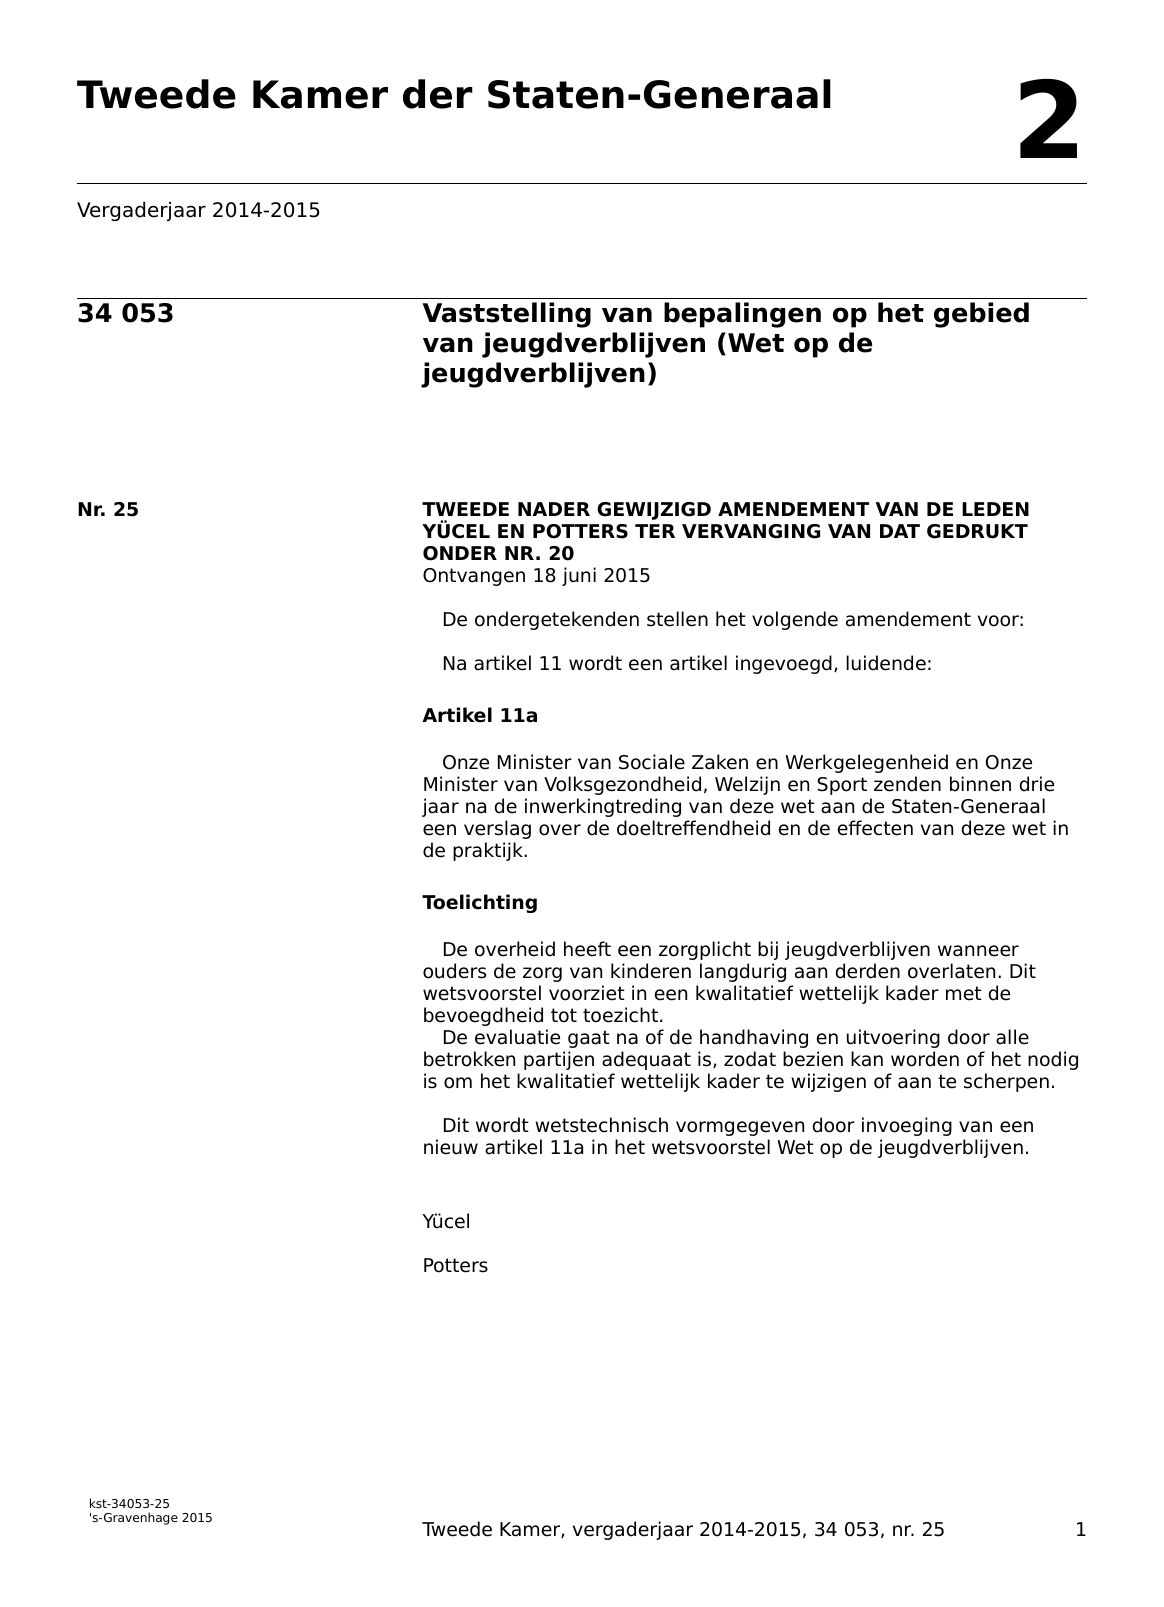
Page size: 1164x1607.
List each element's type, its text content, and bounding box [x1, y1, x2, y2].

text Yücel Potters [422, 1189, 1087, 1277]
text 's-Gravenhage 2015 [88, 1511, 323, 1525]
text Na artikel 11 wordt een artikel ingevoegd, luidende: [422, 653, 1087, 675]
text kst-34053-25 [88, 1497, 323, 1511]
subtitle Artikel 11a [422, 705, 1087, 727]
text Ontvangen 18 juni 2015 [422, 565, 1087, 587]
text Onze Minister van Sociale Zaken en Werkgelegenheid en Onze Minister van Volksgezondheid, Welzijn en Sport zenden binnen drie jaar na de inwerkingtreding van deze wet aan de Staten-Generaal een verslag over de doeltreffendheid en de effecten van deze wet in de praktijk. [422, 752, 1087, 862]
subtitle Nr. 25 TWEEDE NADER GEWIJZIGD AMENDEMENT VAN DE LEDEN YÜCEL EN POTTERS TER VERVANGING VAN DAT GEDRUKT ONDER NR. 20 [77, 499, 1087, 565]
text Dit wordt wetstechnisch vormgegeven door invoeging van een nieuw artikel 11a in het wetsvoorstel Wet op de jeugdverblijven. [422, 1115, 1087, 1159]
subtitle Toelichting [422, 892, 1087, 914]
text De ondergetekenden stellen het volgende amendement voor: [422, 609, 1087, 631]
table_header Tweede Kamer der Staten-Generaal [77, 59, 886, 183]
text De overheid heeft een zorgplicht bij jeugdverblijven wanneer ouders de zorg van kinderen langdurig aan derden overlaten. Dit wetsvoorstel voorziet in een kwalitatief wettelijk kader met de bevoegdheid tot toezicht. [422, 939, 1087, 1027]
text De evaluatie gaat na of de handhaving en uitvoering door alle betrokken partijen adequaat is, zodat bezien kan worden of het nodig is om het kwalitatief wettelijk kader te wijzigen of aan te scherpen. [422, 1027, 1087, 1093]
table_cell Vergaderjaar 2014-2015 [77, 184, 1087, 298]
subtitle 34 053 Vaststelling van bepalingen op het gebied van jeugdverblijven (Wet op de jeugdverblijven) [77, 299, 1087, 388]
table_header 2 [886, 59, 1087, 183]
